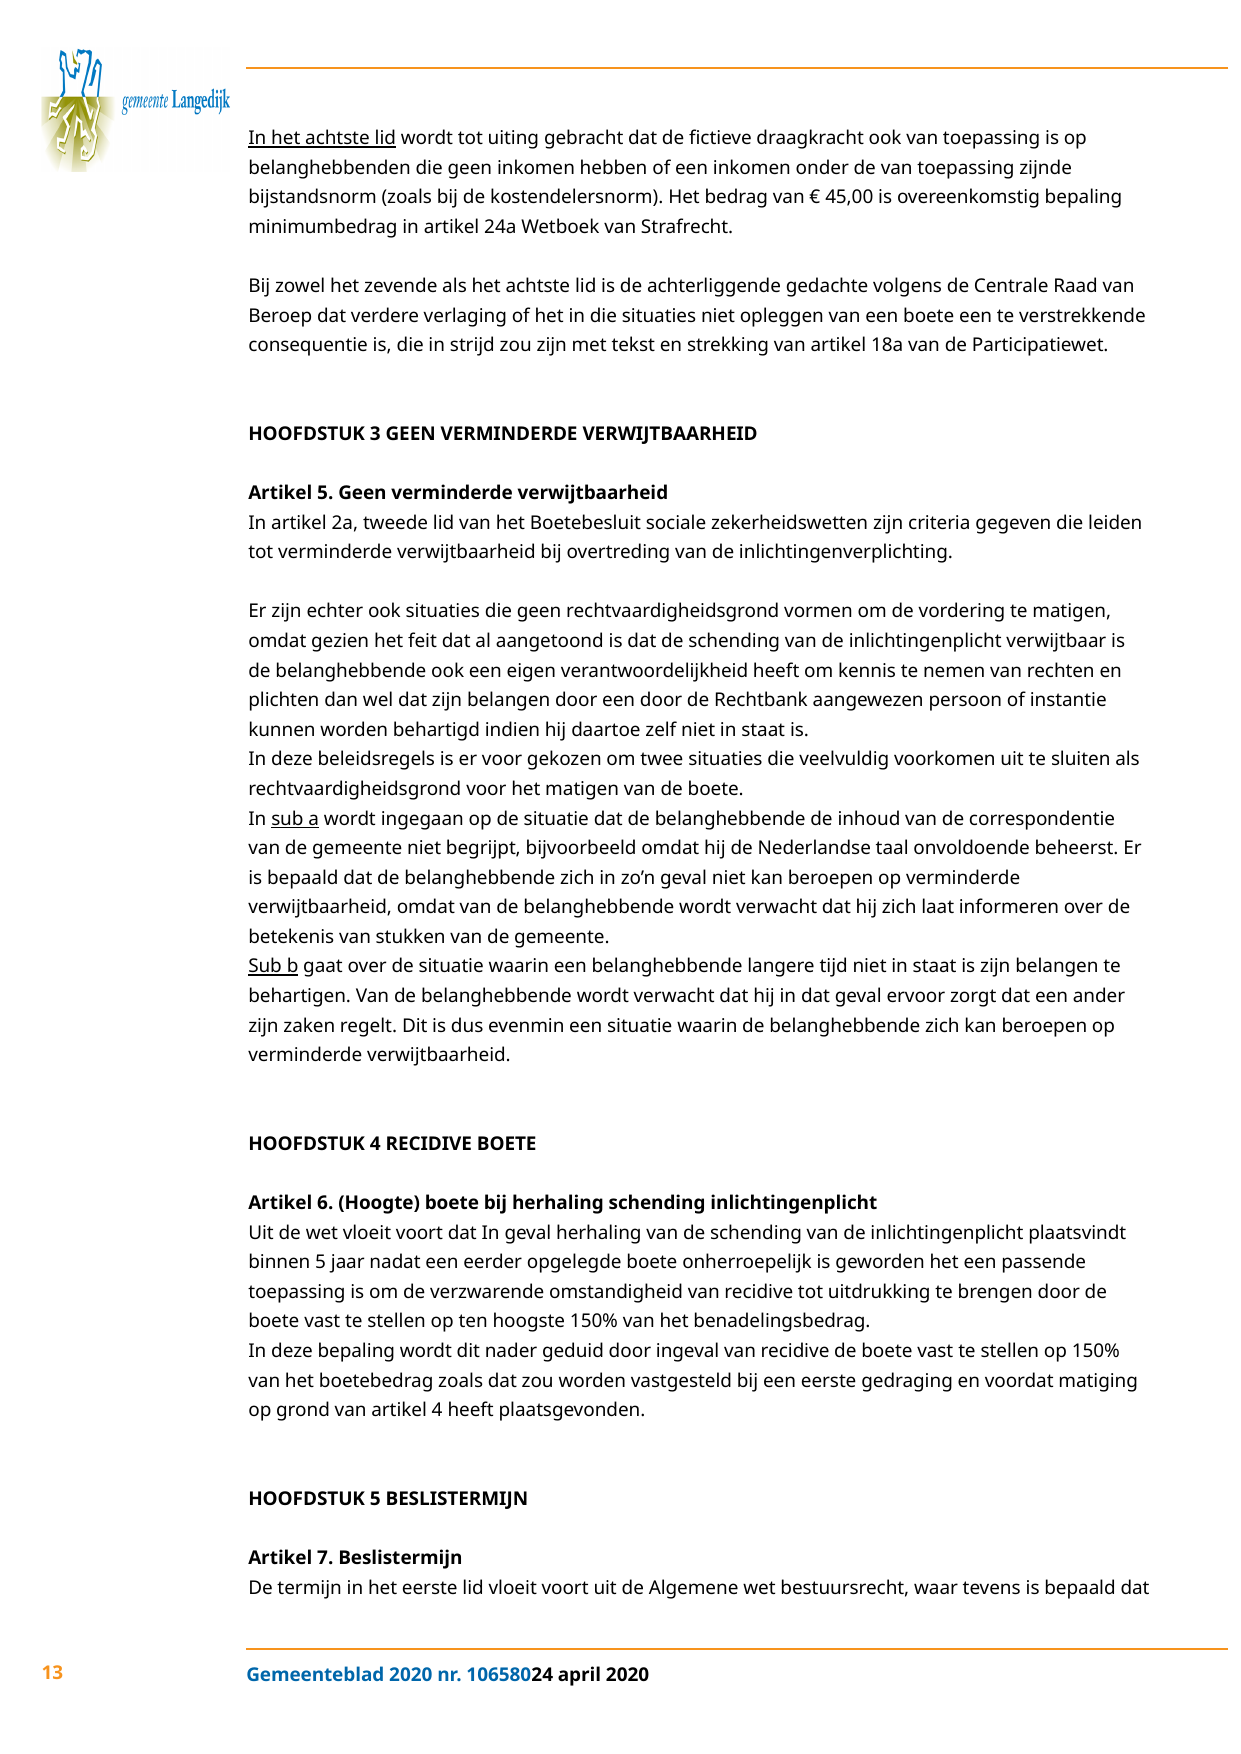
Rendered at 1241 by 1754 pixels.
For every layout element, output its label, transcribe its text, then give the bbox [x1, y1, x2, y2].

text HOOFDSTUK 4 RECIDIVE BOETE [248, 1130, 1152, 1156]
text Er zijn echter ook situaties die geen rechtvaardigheidsgrond vormen om de vordering te matigen, omdat gezien het feit dat al aangetoond is dat de schending van de inlichtingenplicht verwijtbaar is de belanghebbende ook een eigen verantwoordelijkheid heeft om kennis te nemen van rechten en plichten dan wel dat zijn belangen door een door de Rechtbank aangewezen persoon of instantie kunnen worden behartigd indien hij daartoe zelf niet in staat is. [248, 598, 1152, 742]
text Bij zowel het zevende als het achtste lid is de achterliggende gedachte volgens de Centrale Raad van Beroep dat verdere verlaging of het in die situaties niet opleggen van een boete een te verstrekkende consequentie is, die in strijd zou zijn met tekst en strekking van artikel 18a van de Participatiewet. [248, 272, 1152, 357]
text In het achtste lid wordt tot uiting gebracht dat de fictieve draagkracht ook van toepassing is op belanghebbenden die geen inkomen hebben of een inkomen onder de van toepassing zijnde bijstandsnorm (zoals bij de kostendelersnorm). Het bedrag van € 45,00 is overeenkomstig bepaling minimumbedrag in artikel 24a Wetboek van Strafrecht. [248, 124, 1152, 239]
text Artikel 5. Geen verminderde verwijtbaarheid [248, 479, 1152, 505]
text In deze beleidsregels is er voor gekozen om twee situaties die veelvuldig voorkomen uit te sluiten als rechtvaardigheidsgrond voor het matigen van de boete. [248, 746, 1152, 801]
text Artikel 7. Beslistermijn [248, 1544, 1152, 1570]
text Artikel 6. (Hoogte) boete bij herhaling schending inlichtingenplicht [248, 1189, 1152, 1215]
text HOOFDSTUK 5 BESLISTERMIJN [248, 1485, 1152, 1511]
text In deze bepaling wordt dit nader geduid door ingeval van recidive de boete vast te stellen op 150% van het boetebedrag zoals dat zou worden vastgesteld bij een eerste gedraging en voordat matiging op grond van artikel 4 heeft plaatsgevonden. [248, 1337, 1152, 1422]
text In artikel 2a, tweede lid van het Boetebesluit sociale zekerheidswetten zijn criteria gegeven die leiden tot verminderde verwijtbaarheid bij overtreding van de inlichtingenverplichting. [248, 509, 1152, 564]
text De termijn in het eerste lid vloeit voort uit de Algemene wet bestuursrecht, waar tevens is bepaald dat [248, 1574, 1152, 1600]
text Uit de wet vloeit voort dat In geval herhaling van de schending van de inlichtingenplicht plaatsvindt binnen 5 jaar nadat een eerder opgelegde boete onherroepelijk is geworden het een passende toepassing is om de verzwarende omstandigheid van recidive tot uitdrukking te brengen door de boete vast te stellen op ten hoogste 150% van het benadelingsbedrag. [248, 1219, 1152, 1333]
picture [41, 47, 231, 172]
text HOOFDSTUK 3 GEEN VERMINDERDE VERWIJTBAARHEID [248, 420, 1152, 446]
text Sub b gaat over de situatie waarin een belanghebbende langere tijd niet in staat is zijn belangen te behartigen. Van de belanghebbende wordt verwacht dat hij in dat geval ervoor zorgt dat een ander zijn zaken regelt. Dit is dus evenmin een situatie waarin de belanghebbende zich kan beroepen op verminderde verwijtbaarheid. [248, 953, 1152, 1067]
text In sub a wordt ingegaan op de situatie dat de belanghebbende de inhoud van de correspondentie van de gemeente niet begrijpt, bijvoorbeeld omdat hij de Nederlandse taal onvoldoende beheerst. Er is bepaald dat de belanghebbende zich in zo’n geval niet kan beroepen op verminderde verwijtbaarheid, omdat van de belanghebbende wordt verwacht dat hij zich laat informeren over de betekenis van stukken van de gemeente. [248, 805, 1152, 949]
